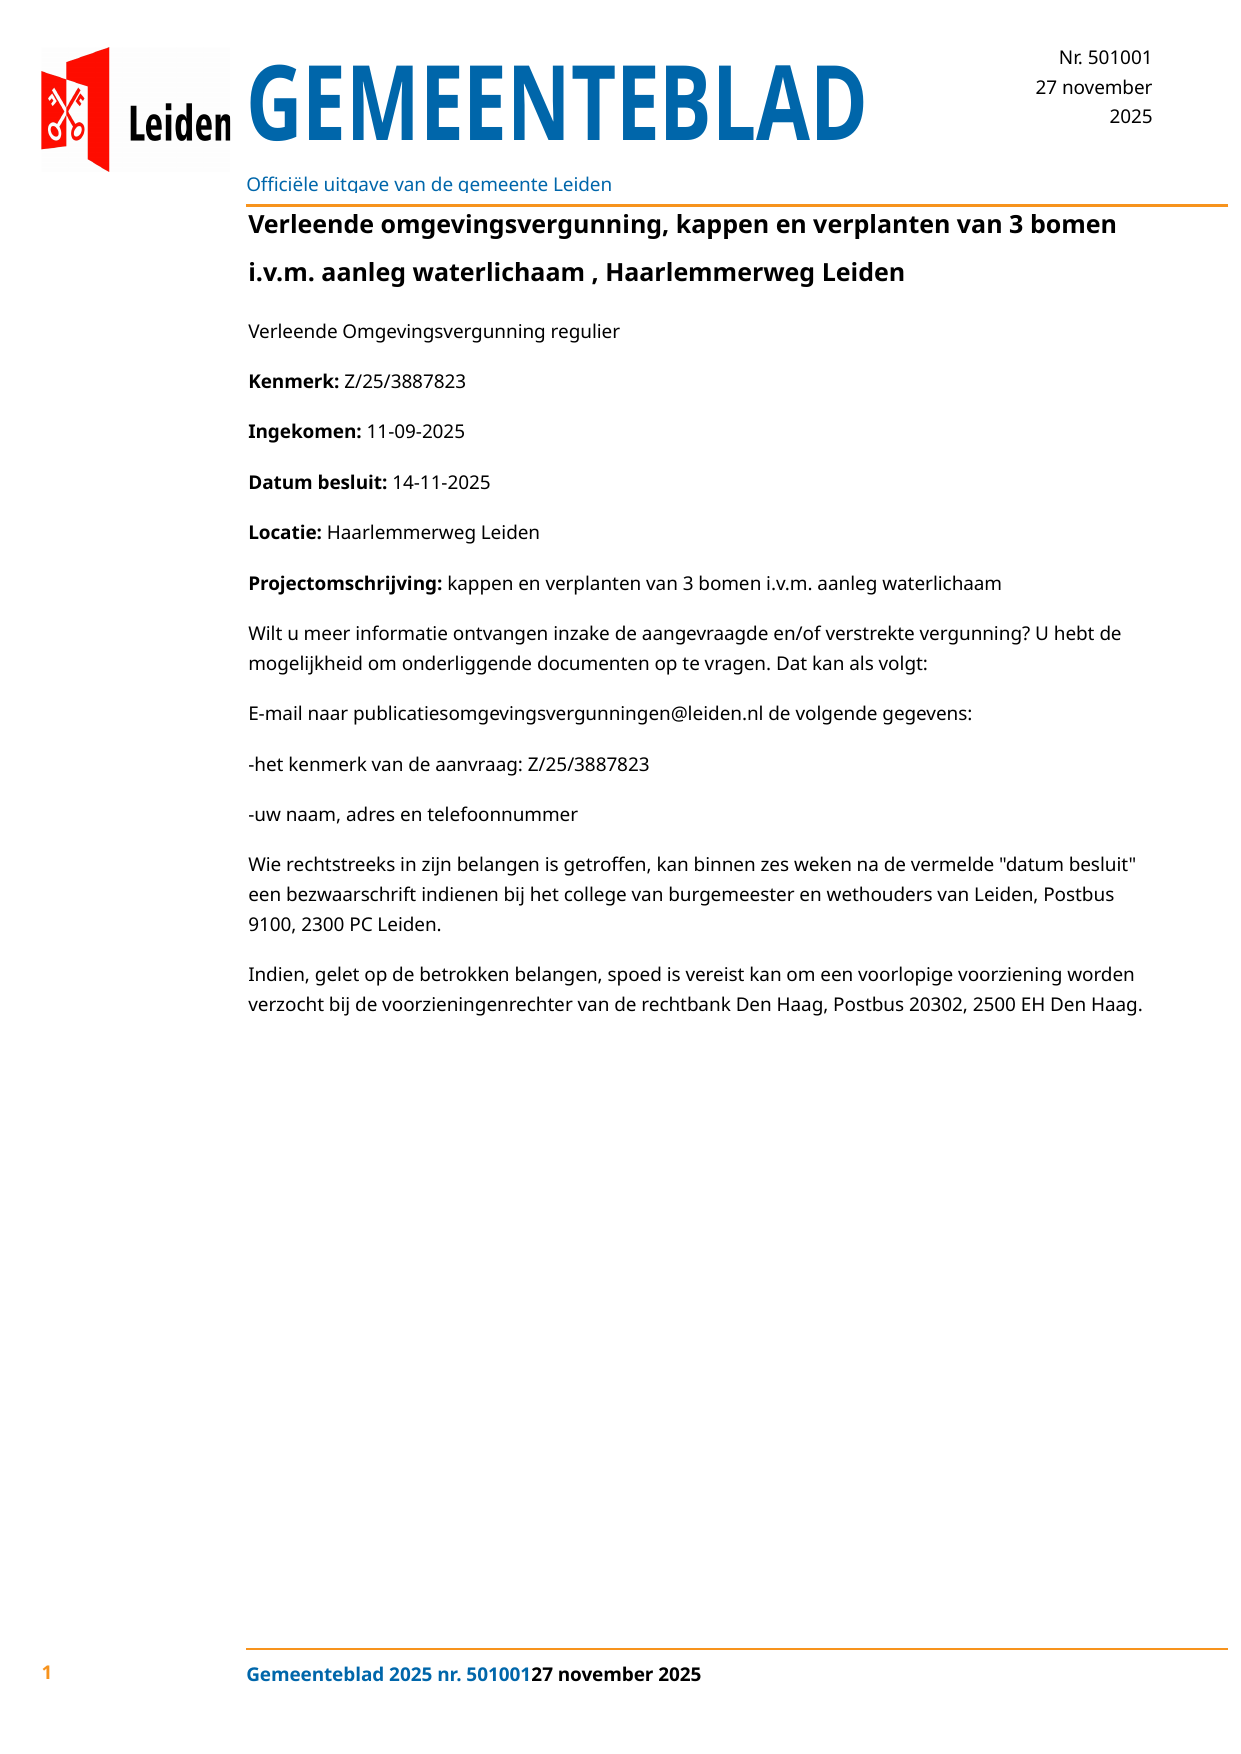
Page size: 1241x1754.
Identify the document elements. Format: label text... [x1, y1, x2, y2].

picture [41, 47, 231, 172]
text Wie rechtstreeks in zijn belangen is getroffen, kan binnen zes weken na de vermelde "datum besluit" een bezwaarschrift indienen bij het college van burgemeester en wethouders van Leiden, Postbus 9100, 2300 PC Leiden. [248, 852, 1152, 937]
text Indien, gelet op de betrokken belangen, spoed is vereist kan om een voorlopige voorziening worden verzocht bij de voorzieningenrechter van de rechtbank Den Haag, Postbus 20302, 2500 EH Den Haag. [248, 961, 1152, 1017]
text -uw naam, adres en telefoonnummer [248, 801, 1152, 827]
text E-mail naar publicatiesomgevingsvergunningen@leiden.nl de volgende gegevens: [248, 700, 1152, 726]
text Wilt u meer informatie ontvangen inzake de aangevraagde en/of verstrekte vergunning? U hebt de mogelijkheid om onderliggende documenten op te vragen. Dat kan als volgt: [248, 620, 1152, 676]
text Kenmerk: Z/25/3887823 [248, 368, 1152, 394]
text Locatie: Haarlemmerweg Leiden [248, 519, 1152, 545]
text Datum besluit: 14-11-2025 [248, 469, 1152, 495]
text Verleende omgevingsvergunning, kappen en verplanten van 3 bomen i.v.m. aanleg waterlichaam , Haarlemmerweg Leiden [248, 207, 1152, 288]
text Ingekomen: 11-09-2025 [248, 419, 1152, 444]
text Projectomschrijving: kappen en verplanten van 3 bomen i.v.m. aanleg waterlichaam [248, 570, 1152, 596]
text -het kenmerk van de aanvraag: Z/25/3887823 [248, 751, 1152, 777]
text Verleende Omgevingsvergunning regulier [248, 318, 1152, 344]
